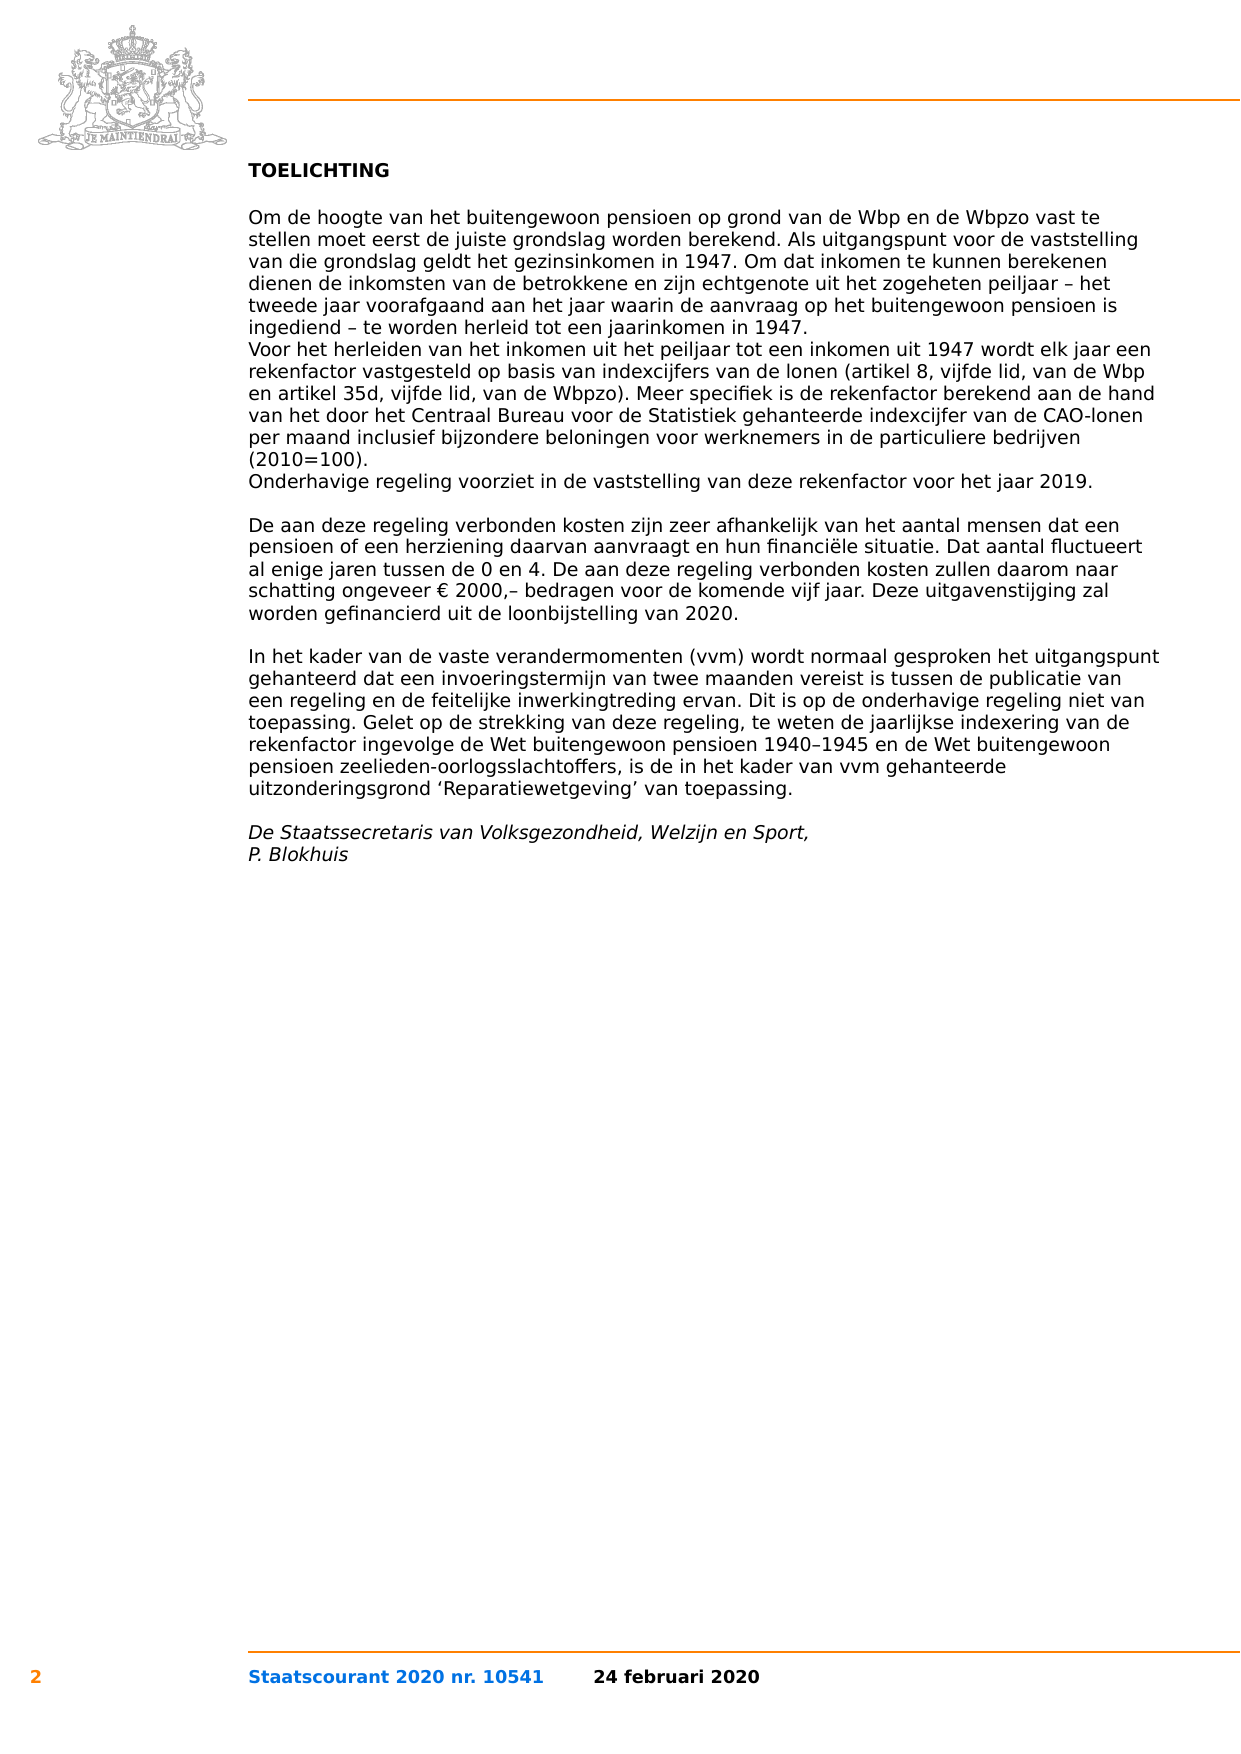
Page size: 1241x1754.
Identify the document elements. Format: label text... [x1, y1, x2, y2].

text Om de hoogte van het buitengewoon pensioen op grond van de Wbp en de Wbpzo vast te stellen moet eerst de juiste grondslag worden berekend. Als uitgangspunt voor de vaststelling van die grondslag geldt het gezinsinkomen in 1947. Om dat inkomen te kunnen berekenen dienen de inkomsten van de betrokkene en zijn echtgenote uit het zogeheten peiljaar – het tweede jaar voorafgaand aan het jaar waarin de aanvraag op het buitengewoon pensioen is ingediend – te worden herleid tot een jaarinkomen in 1947. [248, 207, 1163, 339]
text In het kader van de vaste verandermomenten (vvm) wordt normaal gesproken het uitgangspunt gehanteerd dat een invoeringstermijn van twee maanden vereist is tussen de publicatie van een regeling en de feitelijke inwerkingtreding ervan. Dit is op de onderhavige regeling niet van toepassing. Gelet op de strekking van deze regeling, te weten de jaarlijkse indexering van de rekenfactor ingevolge de Wet buitengewoon pensioen 1940–1945 en de Wet buitengewoon pensioen zeelieden-oorlogsslachtoffers, is de in het kader van vvm gehanteerde uitzonderingsgrond ‘Reparatiewetgeving’ van toepassing. [248, 646, 1163, 800]
subtitle TOELICHTING [248, 160, 1163, 182]
text De aan deze regeling verbonden kosten zijn zeer afhankelijk van het aantal mensen dat een pensioen of een herziening daarvan aanvraagt en hun financiële situatie. Dat aantal fluctueert al enige jaren tussen de 0 en 4. De aan deze regeling verbonden kosten zullen daarom naar schatting ongeveer € 2000,– bedragen voor de komende vijf jaar. Deze uitgavenstijging zal worden gefinancierd uit de loonbijstelling van 2020. [248, 514, 1163, 624]
picture [38, 25, 227, 150]
text De Staatssecretaris van Volksgezondheid, Welzijn en Sport, P. Blokhuis [248, 822, 1163, 866]
text Onderhavige regeling voorziet in de vaststelling van deze rekenfactor voor het jaar 2019. [248, 471, 1163, 493]
text Voor het herleiden van het inkomen uit het peiljaar tot een inkomen uit 1947 wordt elk jaar een rekenfactor vastgesteld op basis van indexcijfers van de lonen (artikel 8, vijfde lid, van de Wbp en artikel 35d, vijfde lid, van de Wbpzo). Meer specifiek is de rekenfactor berekend aan de hand van het door het Centraal Bureau voor de Statistiek gehanteerde indexcijfer van de CAO-lonen per maand inclusief bijzondere beloningen voor werknemers in de particuliere bedrijven (2010=100). [248, 339, 1163, 471]
